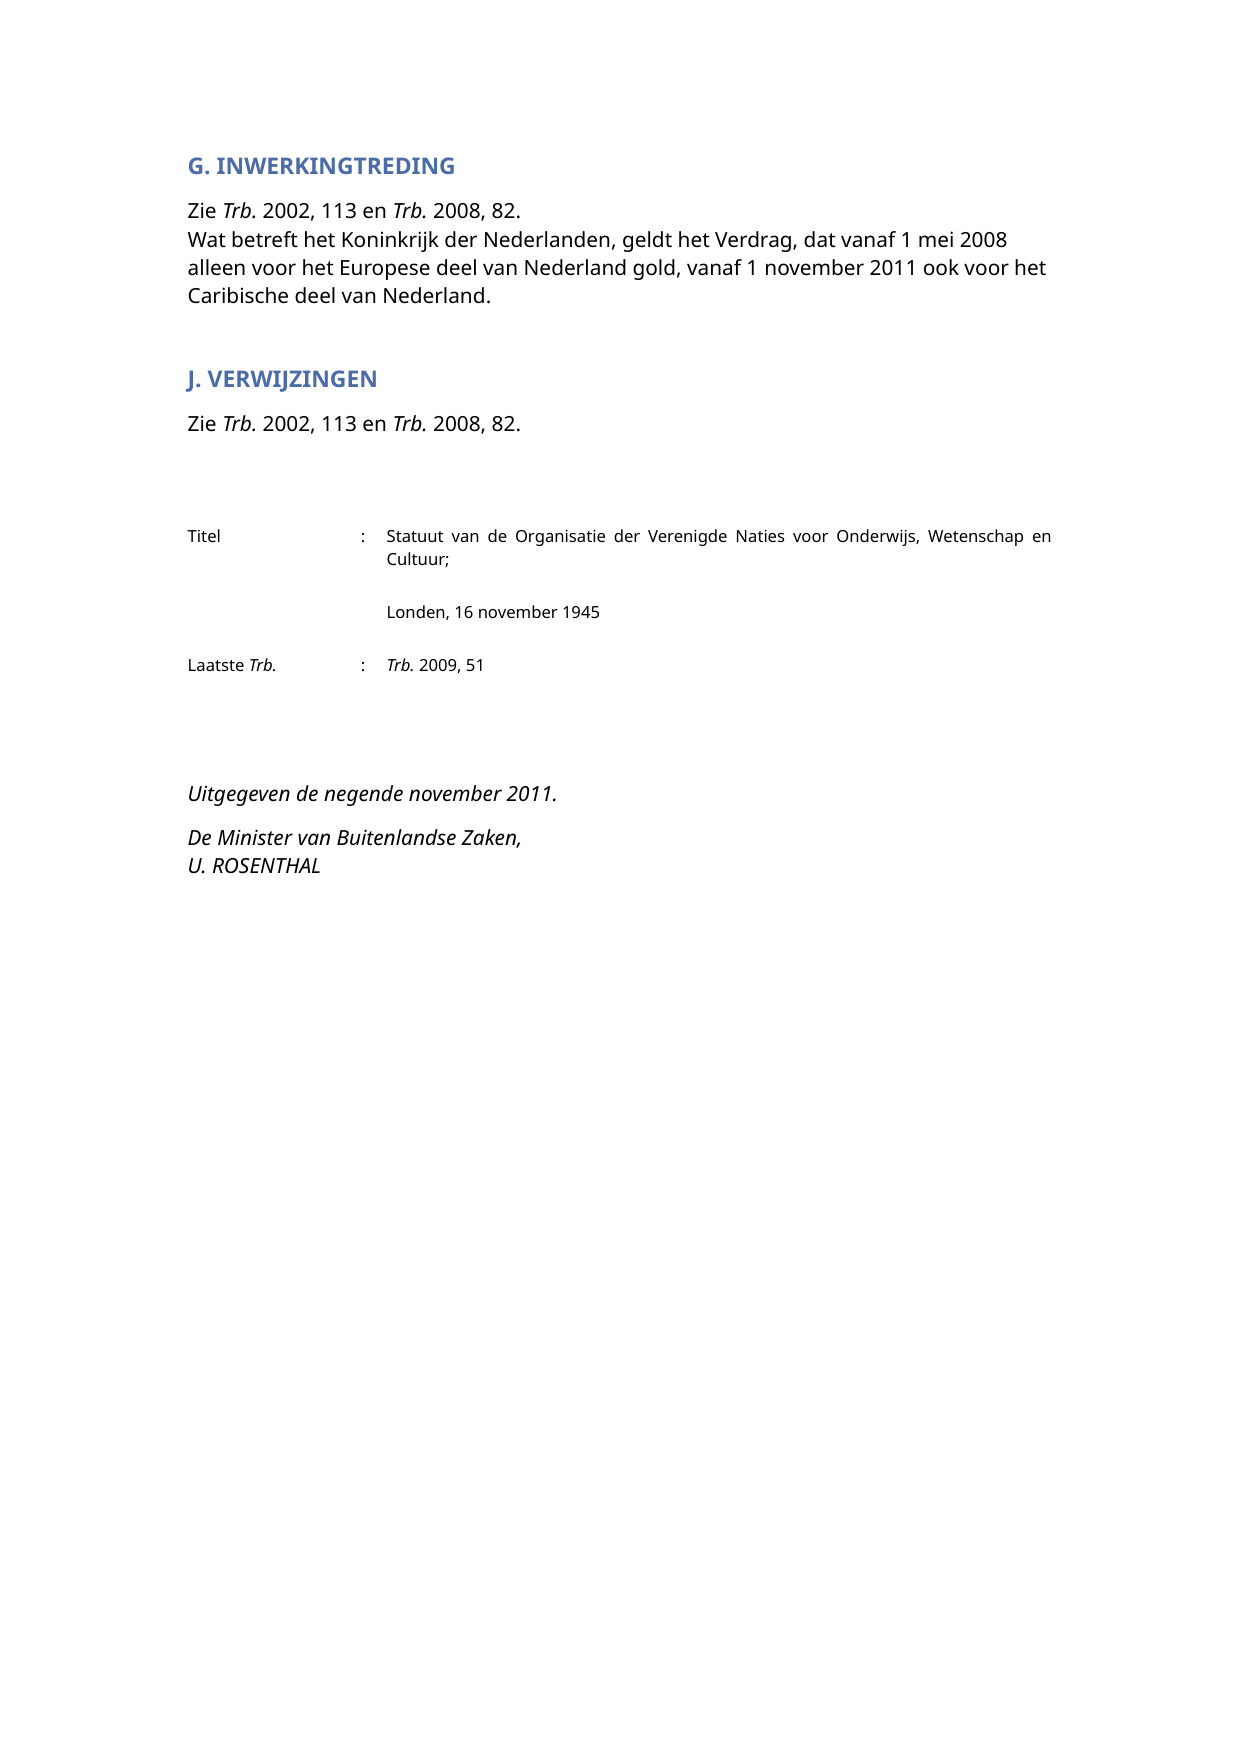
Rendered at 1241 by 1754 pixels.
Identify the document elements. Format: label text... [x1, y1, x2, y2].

text Zie Trb. 2002, 113 en Trb. 2008, 82. [187, 409, 1053, 437]
text Zie Trb. 2002, 113 en Trb. 2008, 82. [187, 196, 1053, 225]
text Uitgegeven de negende november 2011. [187, 779, 1053, 808]
text Wat betreft het Koninkrijk der Nederlanden, geldt het Verdrag, dat vanaf 1 mei 2008 alleen voor het Europese deel van Nederland gold, vanaf 1 november 2011 ook voor het Caribische deel van Nederland. [187, 225, 1053, 310]
table_header Titel [188, 525, 361, 653]
table_header Statuut van de Organisatie der Verenigde Naties voor Onderwijs, Wetenschap en Cultuur; Londen, 16 november 1945 [386, 525, 1053, 653]
table_cell : [361, 653, 386, 706]
text U. ROSENTHAL [187, 851, 1053, 880]
table_cell Laatste Trb. [188, 653, 361, 706]
text De Minister van Buitenlandse Zaken, [187, 823, 1053, 851]
table_header : [361, 525, 386, 653]
subtitle G. INWERKINGTREDING [187, 150, 1053, 181]
subtitle J. VERWIJZINGEN [187, 362, 1053, 394]
table_cell Trb. 2009, 51 [386, 653, 1053, 706]
